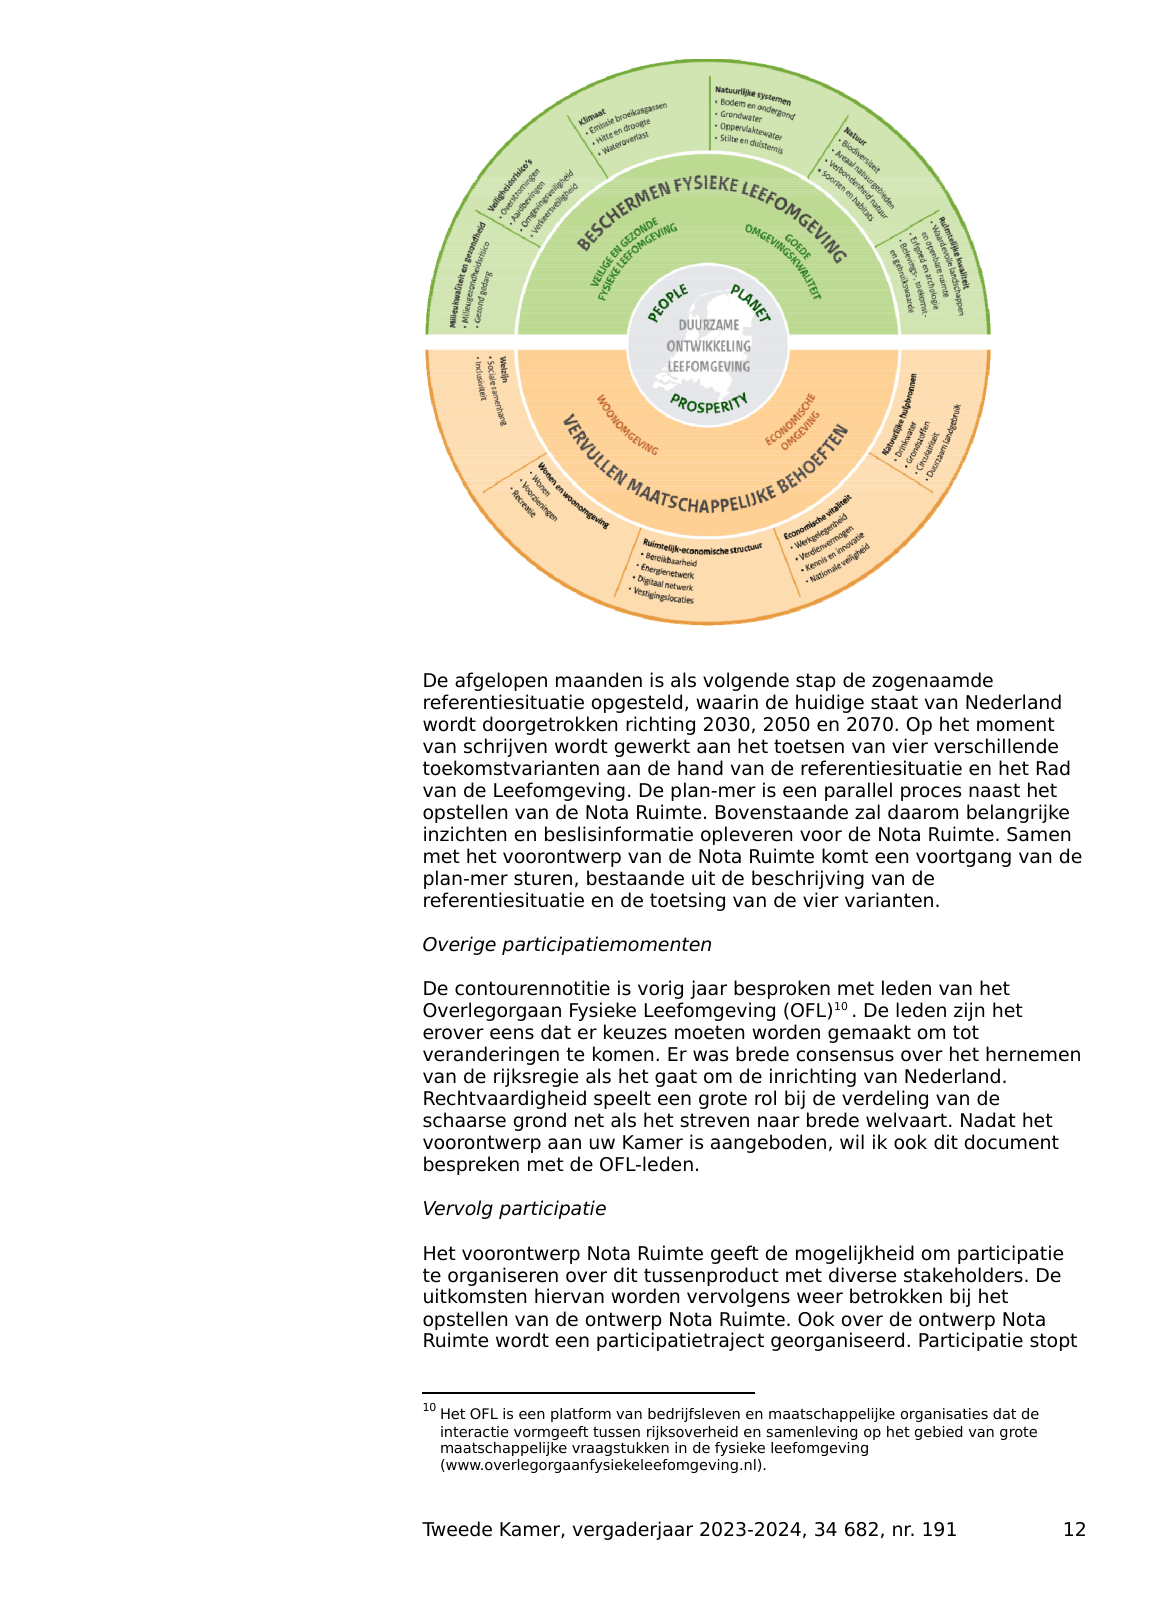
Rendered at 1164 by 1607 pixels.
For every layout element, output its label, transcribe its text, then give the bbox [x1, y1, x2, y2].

subtitle Overige participatiemomenten [422, 934, 1087, 956]
picture [422, 59, 995, 626]
text De contourennotitie is vorig jaar besproken met leden van het Overlegorgaan Fysieke Leefomgeving (OFL). De leden zijn het erover eens dat er keuzes moeten worden gemaakt om tot veranderingen te komen. Er was brede consensus over het hernemen van de rijksregie als het gaat om de inrichting van Nederland. Rechtvaardigheid speelt een grote rol bij de verdeling van de schaarse grond net als het streven naar brede welvaart. Nadat het voorontwerp aan uw Kamer is aangeboden, wil ik ook dit document bespreken met de OFL-leden. [422, 978, 1087, 1176]
text De afgelopen maanden is als volgende stap de zogenaamde referentiesituatie opgesteld, waarin de huidige staat van Nederland wordt doorgetrokken richting 2030, 2050 en 2070. Op het moment van schrijven wordt gewerkt aan het toetsen van vier verschillende toekomstvarianten aan de hand van de referentiesituatie en het Rad van de Leefomgeving. De plan-mer is een parallel proces naast het opstellen van de Nota Ruimte. Bovenstaande zal daarom belangrijke inzichten en beslisinformatie opleveren voor de Nota Ruimte. Samen met het voorontwerp van de Nota Ruimte komt een voortgang van de plan-mer sturen, bestaande uit de beschrijving van de referentiesituatie en de toetsing van de vier varianten. [422, 670, 1087, 912]
text Het voorontwerp Nota Ruimte geeft de mogelijkheid om participatie te organiseren over dit tussenproduct met diverse stakeholders. De uitkomsten hiervan worden vervolgens weer betrokken bij het opstellen van de ontwerp Nota Ruimte. Ook over de ontwerp Nota Ruimte wordt een participatietraject georganiseerd. Participatie stopt [422, 1242, 1087, 1352]
subtitle Vervolg participatie [422, 1198, 1087, 1220]
text Het OFL is een platform van bedrijfsleven en maatschappelijke organisaties dat de interactie vormgeeft tussen rijksoverheid en samenleving op het gebied van grote maatschappelijke vraagstukken in de fysieke leefomgeving (www.overlegorgaanfysiekeleefomgeving.nl). [422, 1402, 1087, 1474]
